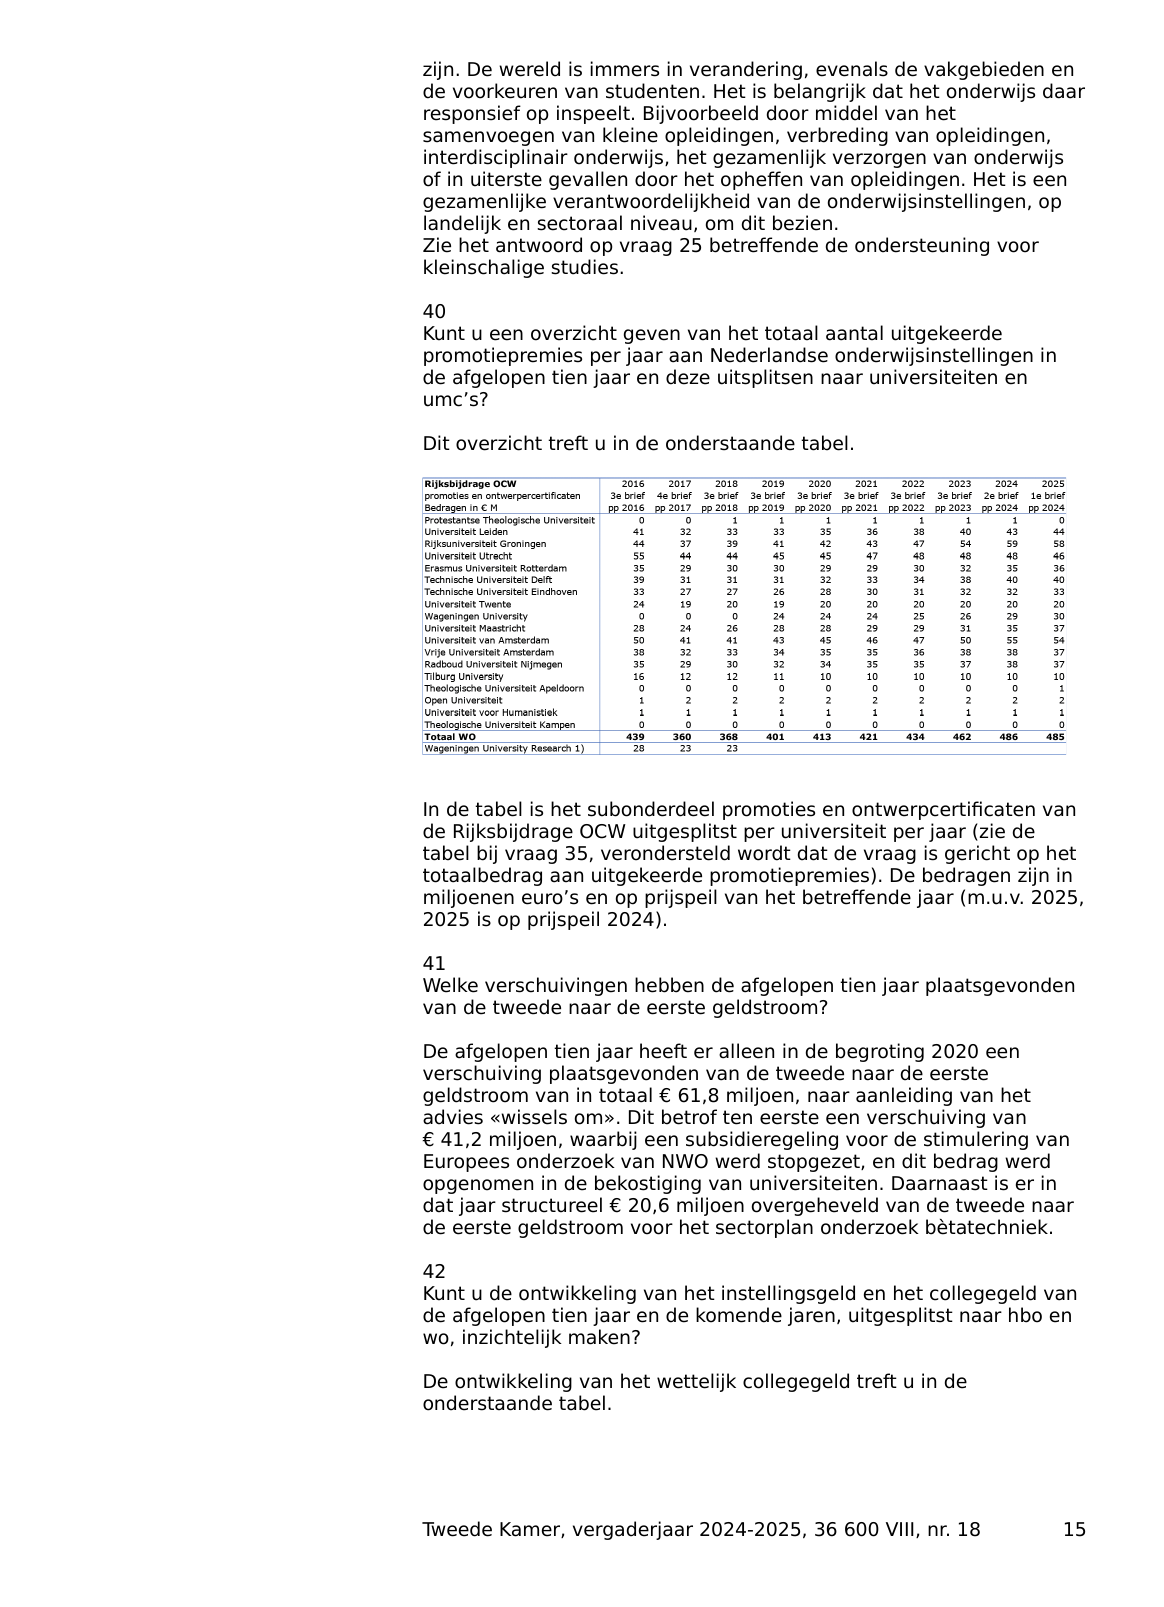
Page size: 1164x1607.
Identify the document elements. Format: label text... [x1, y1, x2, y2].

text Kunt u een overzicht geven van het totaal aantal uitgekeerde promotiepremies per jaar aan Nederlandse onderwijsinstellingen in de afgelopen tien jaar en deze uitsplitsen naar universiteiten en umc’s? [422, 323, 1087, 411]
text Kunt u de ontwikkeling van het instellingsgeld en het collegegeld van de afgelopen tien jaar en de komende jaren, uitgesplitst naar hbo en wo, inzichtelijk maken? [422, 1283, 1087, 1349]
picture [422, 477, 1067, 755]
text Welke verschuivingen hebben de afgelopen tien jaar plaatsgevonden van de tweede naar de eerste geldstroom? [422, 975, 1087, 1019]
text 42 [422, 1261, 1087, 1283]
text zijn. De wereld is immers in verandering, evenals de vakgebieden en de voorkeuren van studenten. Het is belangrijk dat het onderwijs daar responsief op inspeelt. Bijvoorbeeld door middel van het samenvoegen van kleine opleidingen, verbreding van opleidingen, interdisciplinair onderwijs, het gezamenlijk verzorgen van onderwijs of in uiterste gevallen door het opheffen van opleidingen. Het is een gezamenlijke verantwoordelijkheid van de onderwijsinstellingen, op landelijk en sectoraal niveau, om dit bezien. [422, 59, 1087, 235]
text 40 [422, 301, 1087, 323]
text Dit overzicht treft u in de onderstaande tabel. [422, 433, 1087, 455]
text De ontwikkeling van het wettelijk collegegeld treft u in de onderstaande tabel. [422, 1371, 1087, 1415]
text De afgelopen tien jaar heeft er alleen in de begroting 2020 een verschuiving plaatsgevonden van de tweede naar de eerste geldstroom van in totaal € 61,8 miljoen, naar aanleiding van het advies «wissels om». Dit betrof ten eerste een verschuiving van € 41,2 miljoen, waarbij een subsidieregeling voor de stimulering van Europees onderzoek van NWO werd stopgezet, en dit bedrag werd opgenomen in de bekostiging van universiteiten. Daarnaast is er in dat jaar structureel € 20,6 miljoen overgeheveld van de tweede naar de eerste geldstroom voor het sectorplan onderzoek bètatechniek. [422, 1041, 1087, 1239]
text 41 [422, 953, 1087, 975]
text Zie het antwoord op vraag 25 betreffende de ondersteuning voor kleinschalige studies. [422, 235, 1087, 279]
text In de tabel is het subonderdeel promoties en ontwerpcertificaten van de Rijksbijdrage OCW uitgesplitst per universiteit per jaar (zie de tabel bij vraag 35, verondersteld wordt dat de vraag is gericht op het totaalbedrag aan uitgekeerde promotiepremies). De bedragen zijn in miljoenen euro’s en op prijspeil van het betreffende jaar (m.u.v. 2025, 2025 is op prijspeil 2024). [422, 799, 1087, 931]
